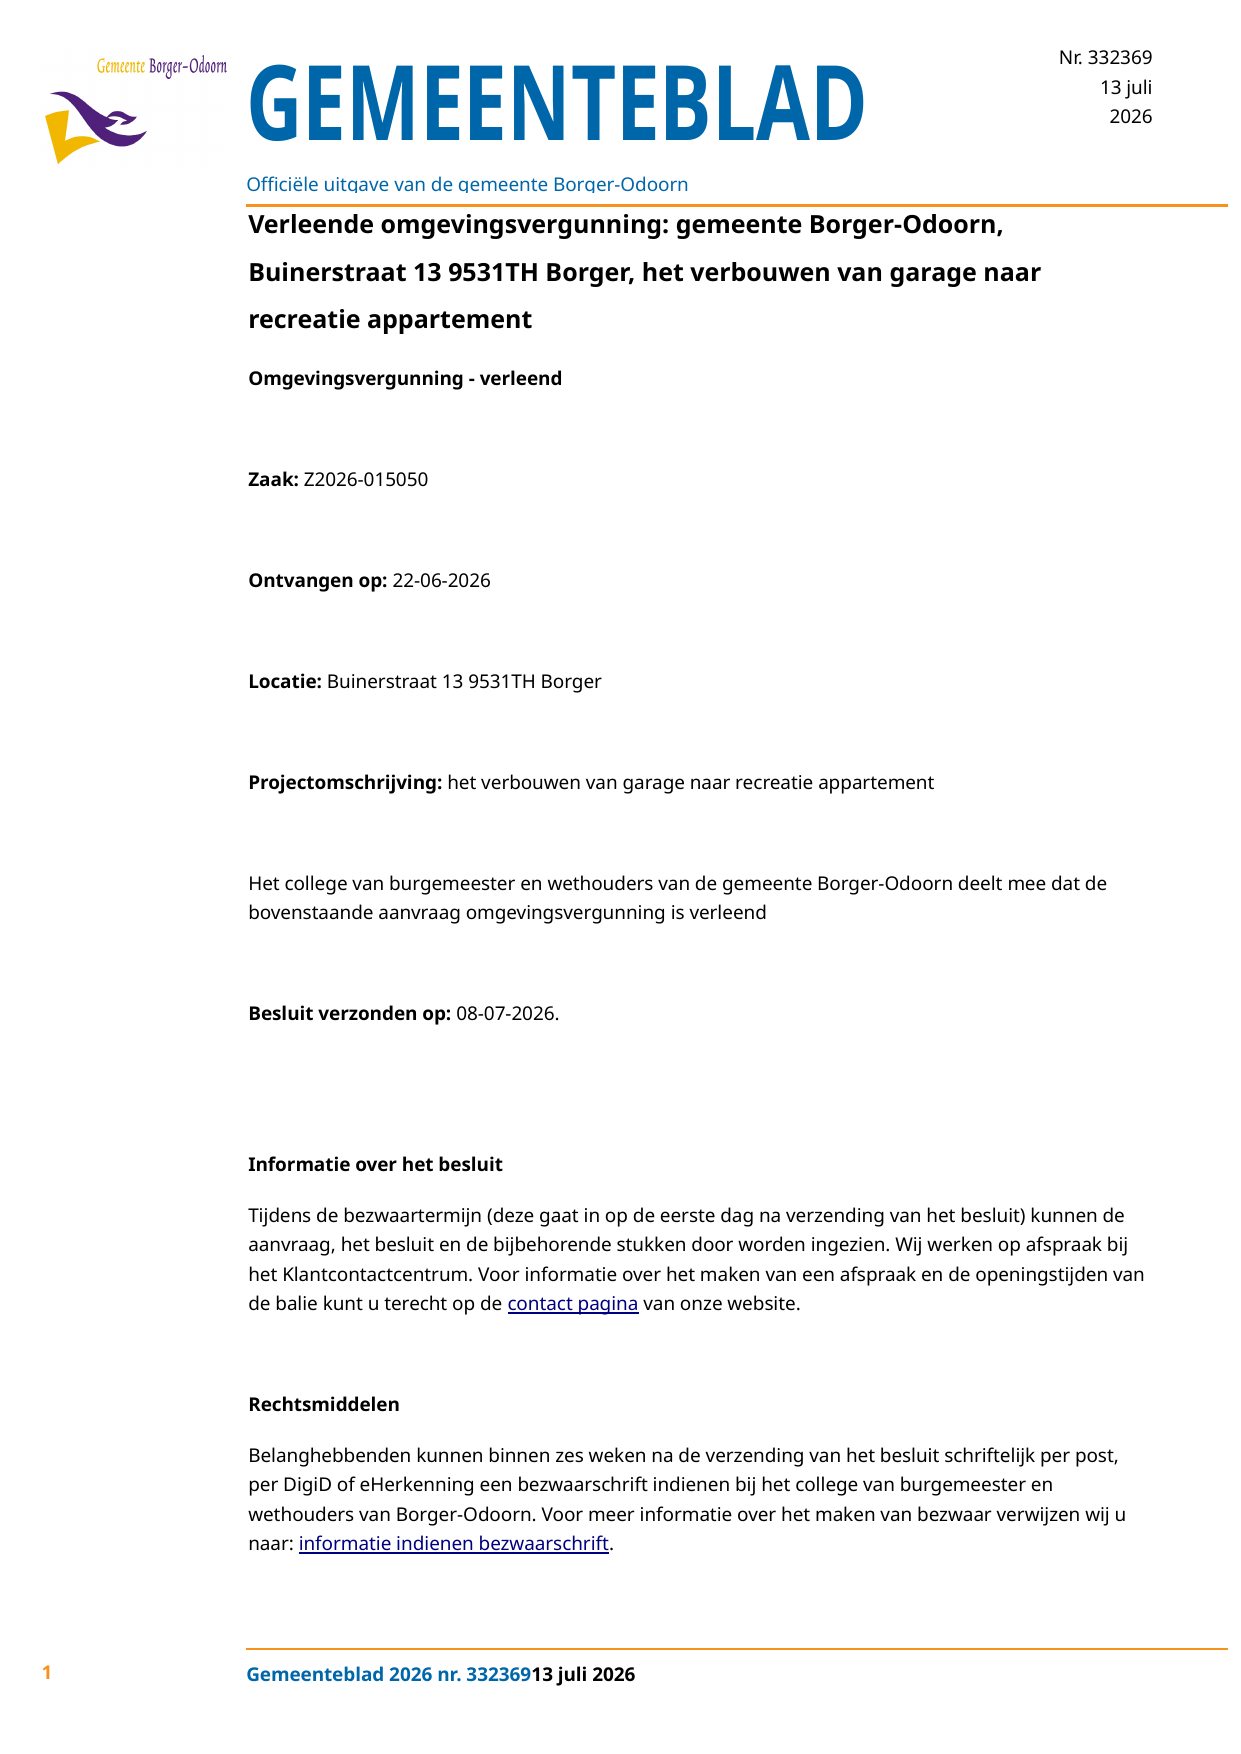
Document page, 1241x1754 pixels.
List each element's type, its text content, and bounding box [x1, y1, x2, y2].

text Locatie: Buinerstraat 13 9531TH Borger [248, 668, 1152, 694]
text Omgevingsvergunning - verleend [248, 366, 1152, 391]
text Verleende omgevingsvergunning: gemeente Borger-Odoorn, Buinerstraat 13 9531TH Borger, het verbouwen van garage naar recreatie appartement [248, 207, 1152, 336]
text Informatie over het besluit [248, 1151, 1152, 1177]
text Projectomschrijving: het verbouwen van garage naar recreatie appartement [248, 769, 1152, 794]
text Belanghebbenden kunnen binnen zes weken na de verzending van het besluit schriftelijk per post, per DigiD of eHerkenning een bezwaarschrift indienen bij het college van burgemeester en wethouders van Borger-Odoorn. Voor meer informatie over het maken van bezwaar verwijzen wij u naar: informatie indienen bezwaarschrift. [248, 1442, 1152, 1556]
text Besluit verzonden op: 08-07-2026. [248, 1000, 1152, 1026]
text Zaak: Z2026-015050 [248, 466, 1152, 492]
picture [41, 47, 231, 172]
text Rechtsmiddelen [248, 1391, 1152, 1417]
text Het college van burgemeester en wethouders van de gemeente Borger-Odoorn deelt mee dat de bovenstaande aanvraag omgevingsvergunning is verleend [248, 870, 1152, 925]
text Tijdens de bezwaartermijn (deze gaat in op de eerste dag na verzending van het besluit) kunnen de aanvraag, het besluit en de bijbehorende stukken door worden ingezien. Wij werken op afspraak bij het Klantcontactcentrum. Voor informatie over het maken van een afspraak en de openingstijden van de balie kunt u terecht op de contact pagina van onze website. [248, 1202, 1152, 1316]
text Ontvangen op: 22-06-2026 [248, 567, 1152, 593]
